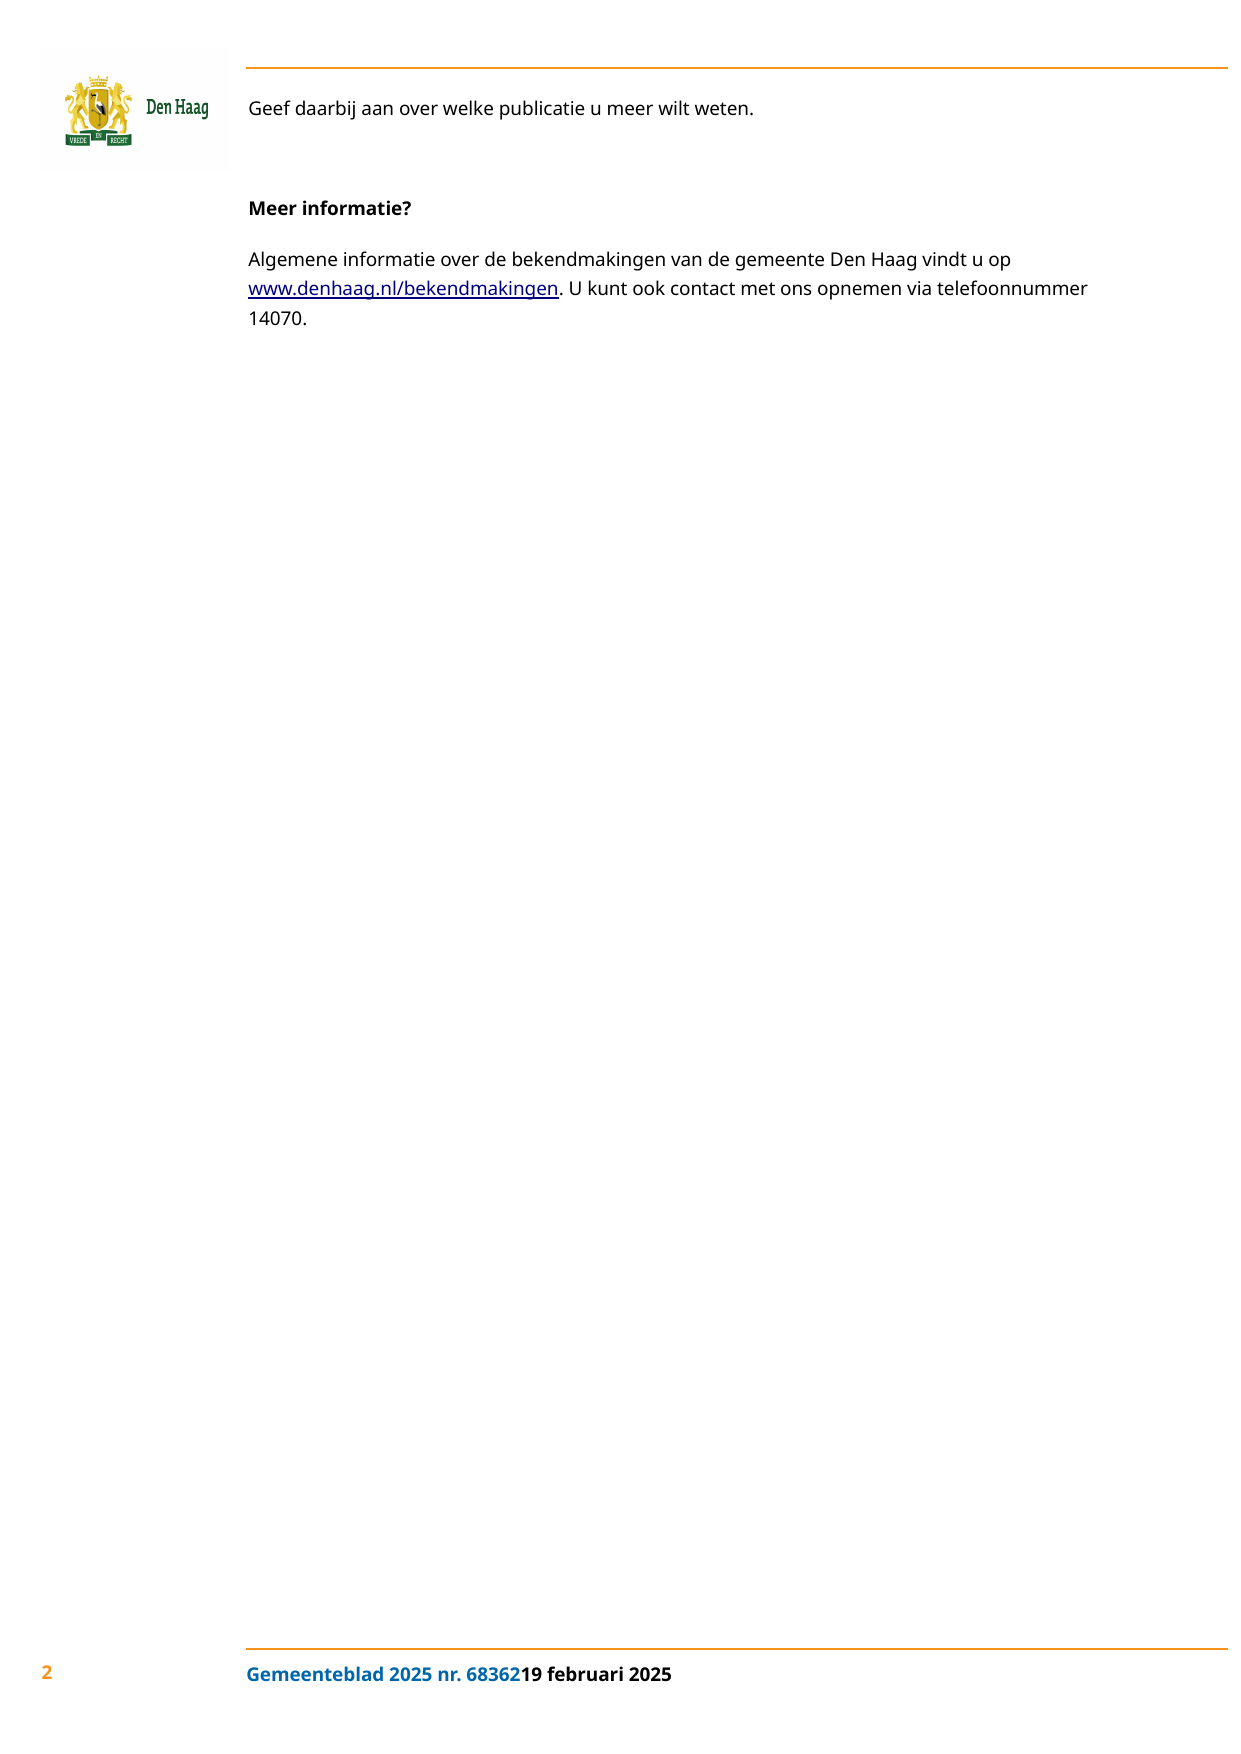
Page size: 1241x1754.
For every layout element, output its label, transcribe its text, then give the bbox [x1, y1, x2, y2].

picture [41, 47, 231, 172]
text Algemene informatie over de bekendmakingen van de gemeente Den Haag vindt u op www.denhaag.nl/bekendmakingen. U kunt ook contact met ons opnemen via telefoonnummer 14070. [248, 246, 1152, 331]
text Geef daarbij aan over welke publicatie u meer wilt weten. [248, 95, 1152, 121]
text Meer informatie? [248, 196, 1152, 221]
